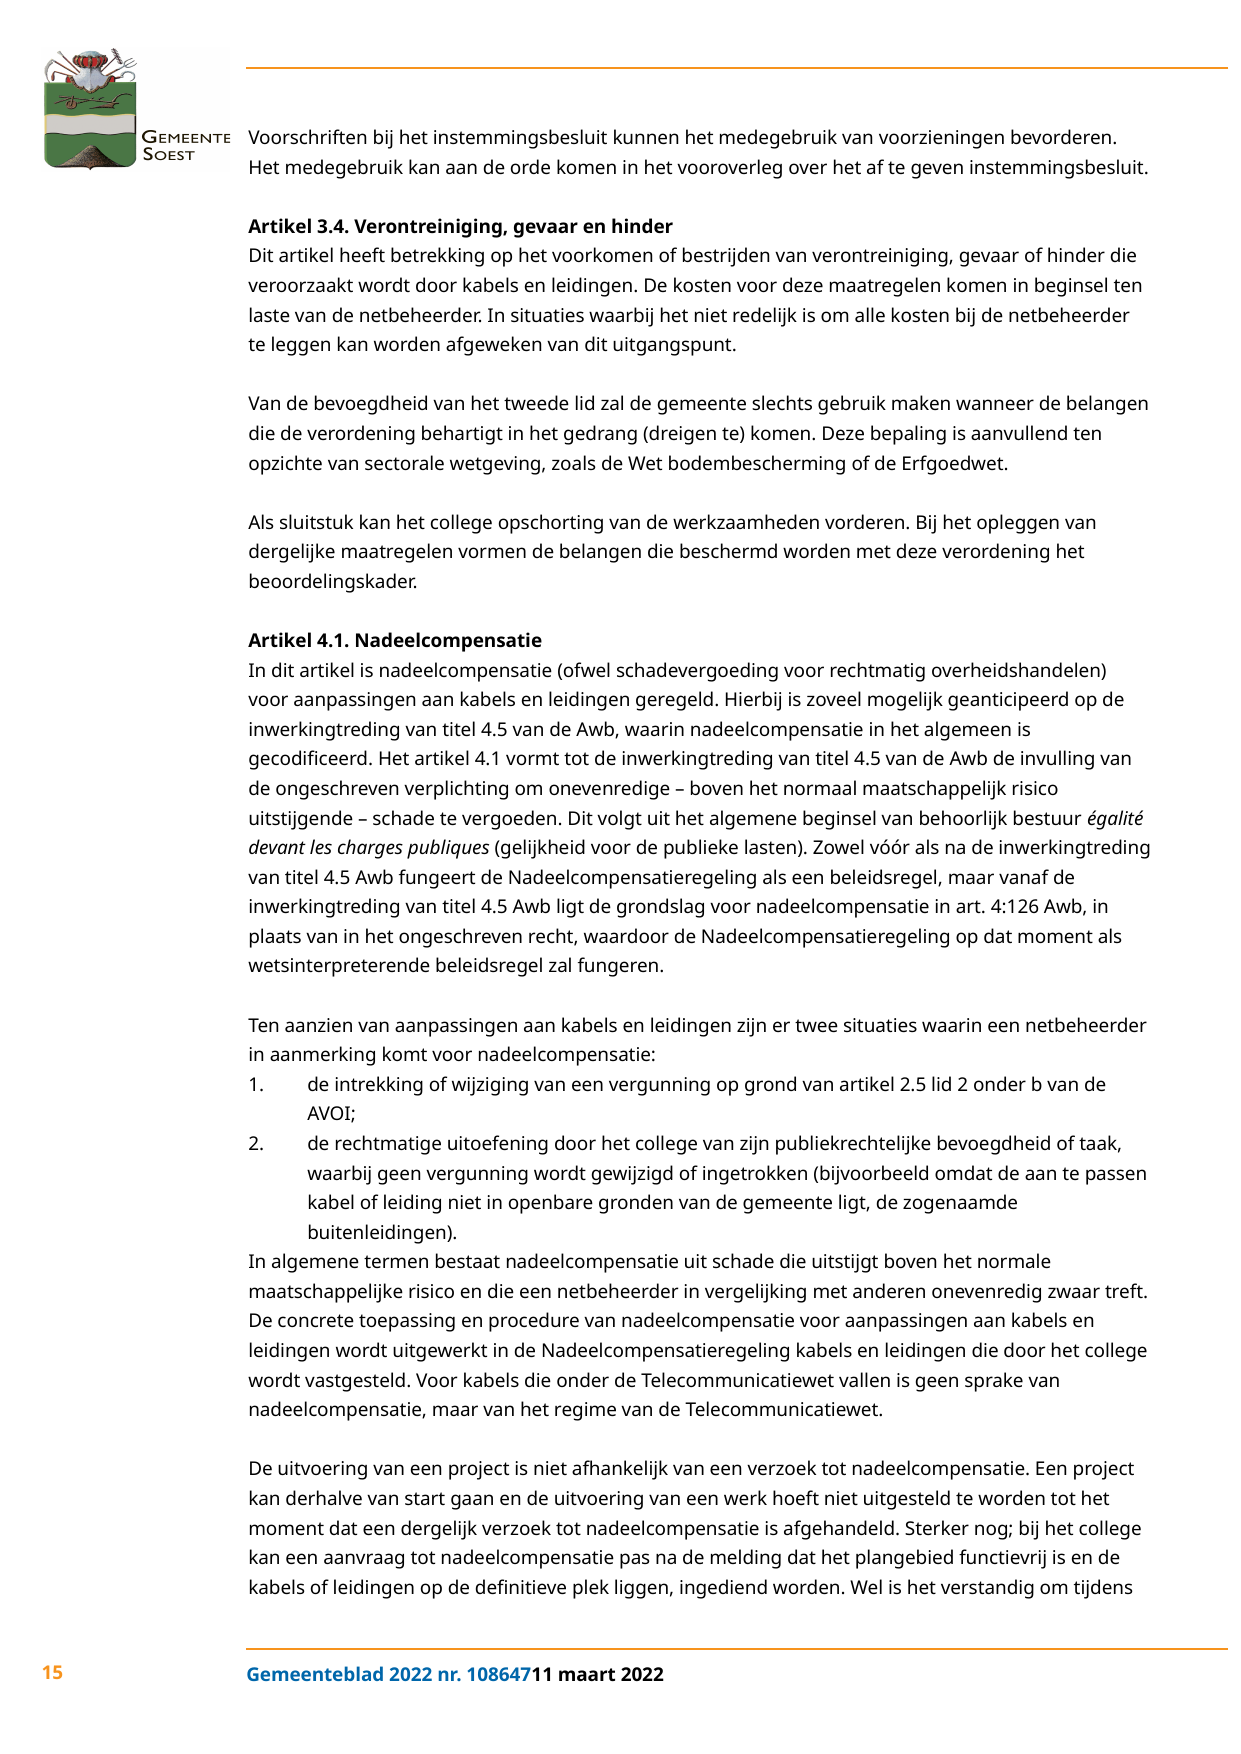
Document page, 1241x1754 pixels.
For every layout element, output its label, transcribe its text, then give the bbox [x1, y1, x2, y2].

list de rechtmatige uitoefening door het college van zijn publiekrechtelijke bevoegdheid of taak, waarbij geen vergunning wordt gewijzigd of ingetrokken (bijvoorbeeld omdat de aan te passen kabel of leiding niet in openbare gronden van de gemeente ligt, de zogenaamde buitenleidingen). [248, 1130, 1152, 1245]
text Van de bevoegdheid van het tweede lid zal de gemeente slechts gebruik maken wanneer de belangen die de verordening behartigt in het gedrang (dreigen te) komen. Deze bepaling is aanvullend ten opzichte van sectorale wetgeving, zoals de Wet bodembescherming of de Erfgoedwet. [248, 391, 1152, 476]
text In dit artikel is nadeelcompensatie (ofwel schadevergoeding voor rechtmatig overheidshandelen) voor aanpassingen aan kabels en leidingen geregeld. Hierbij is zoveel mogelijk geanticipeerd op de inwerkingtreding van titel 4.5 van de Awb, waarin nadeelcompensatie in het algemeen is gecodificeerd. Het artikel 4.1 vormt tot de inwerkingtreding van titel 4.5 van de Awb de invulling van de ongeschreven verplichting om onevenredige – boven het normaal maatschappelijk risico uitstijgende – schade te vergoeden. Dit volgt uit het algemene beginsel van behoorlijk bestuur égalité devant les charges publiques (gelijkheid voor de publieke lasten). Zowel vóór als na de inwerkingtreding van titel 4.5 Awb fungeert de Nadeelcompensatieregeling als een beleidsregel, maar vanaf de inwerkingtreding van titel 4.5 Awb ligt de grondslag voor nadeelcompensatie in art. 4:126 Awb, in plaats van in het ongeschreven recht, waardoor de Nadeelcompensatieregeling op dat moment als wetsinterpreterende beleidsregel zal fungeren. [248, 657, 1152, 978]
text In algemene termen bestaat nadeelcompensatie uit schade die uitstijgt boven het normale maatschappelijke risico en die een netbeheerder in vergelijking met anderen onevenredig zwaar treft. De concrete toepassing en procedure van nadeelcompensatie voor aanpassingen aan kabels en leidingen wordt uitgewerkt in de Nadeelcompensatieregeling kabels en leidingen die door het college wordt vastgesteld. Voor kabels die onder de Telecommunicatiewet vallen is geen sprake van nadeelcompensatie, maar van het regime van de Telecommunicatiewet. [248, 1248, 1152, 1422]
text Ten aanzien van aanpassingen aan kabels en leidingen zijn er twee situaties waarin een netbeheerder in aanmerking komt voor nadeelcompensatie: [248, 1012, 1152, 1067]
text Als sluitstuk kan het college opschorting van de werkzaamheden vorderen. Bij het opleggen van dergelijke maatregelen vormen de belangen die beschermd worden met deze verordening het beoordelingskader. [248, 509, 1152, 594]
text Artikel 4.1. Nadeelcompensatie [248, 627, 1152, 653]
picture [41, 47, 231, 172]
text De uitvoering van een project is niet afhankelijk van een verzoek tot nadeelcompensatie. Een project kan derhalve van start gaan en de uitvoering van een werk hoeft niet uitgesteld te worden tot het moment dat een dergelijk verzoek tot nadeelcompensatie is afgehandeld. Sterker nog; bij het college kan een aanvraag tot nadeelcompensatie pas na de melding dat het plangebied functievrij is en de kabels of leidingen op de definitieve plek liggen, ingediend worden. Wel is het verstandig om tijdens [248, 1456, 1152, 1600]
list de intrekking of wijziging van een vergunning op grond van artikel 2.5 lid 2 onder b van de AVOI; [248, 1071, 1152, 1126]
text Artikel 3.4. Verontreiniging, gevaar en hinder [248, 213, 1152, 239]
text Voorschriften bij het instemmingsbesluit kunnen het medegebruik van voorzieningen bevorderen. Het medegebruik kan aan de orde komen in het vooroverleg over het af te geven instemmingsbesluit. [248, 124, 1152, 180]
text Dit artikel heeft betrekking op het voorkomen of bestrijden van verontreiniging, gevaar of hinder die veroorzaakt wordt door kabels en leidingen. De kosten voor deze maatregelen komen in beginsel ten laste van de netbeheerder. In situaties waarbij het niet redelijk is om alle kosten bij de netbeheerder te leggen kan worden afgeweken van dit uitgangspunt. [248, 243, 1152, 357]
